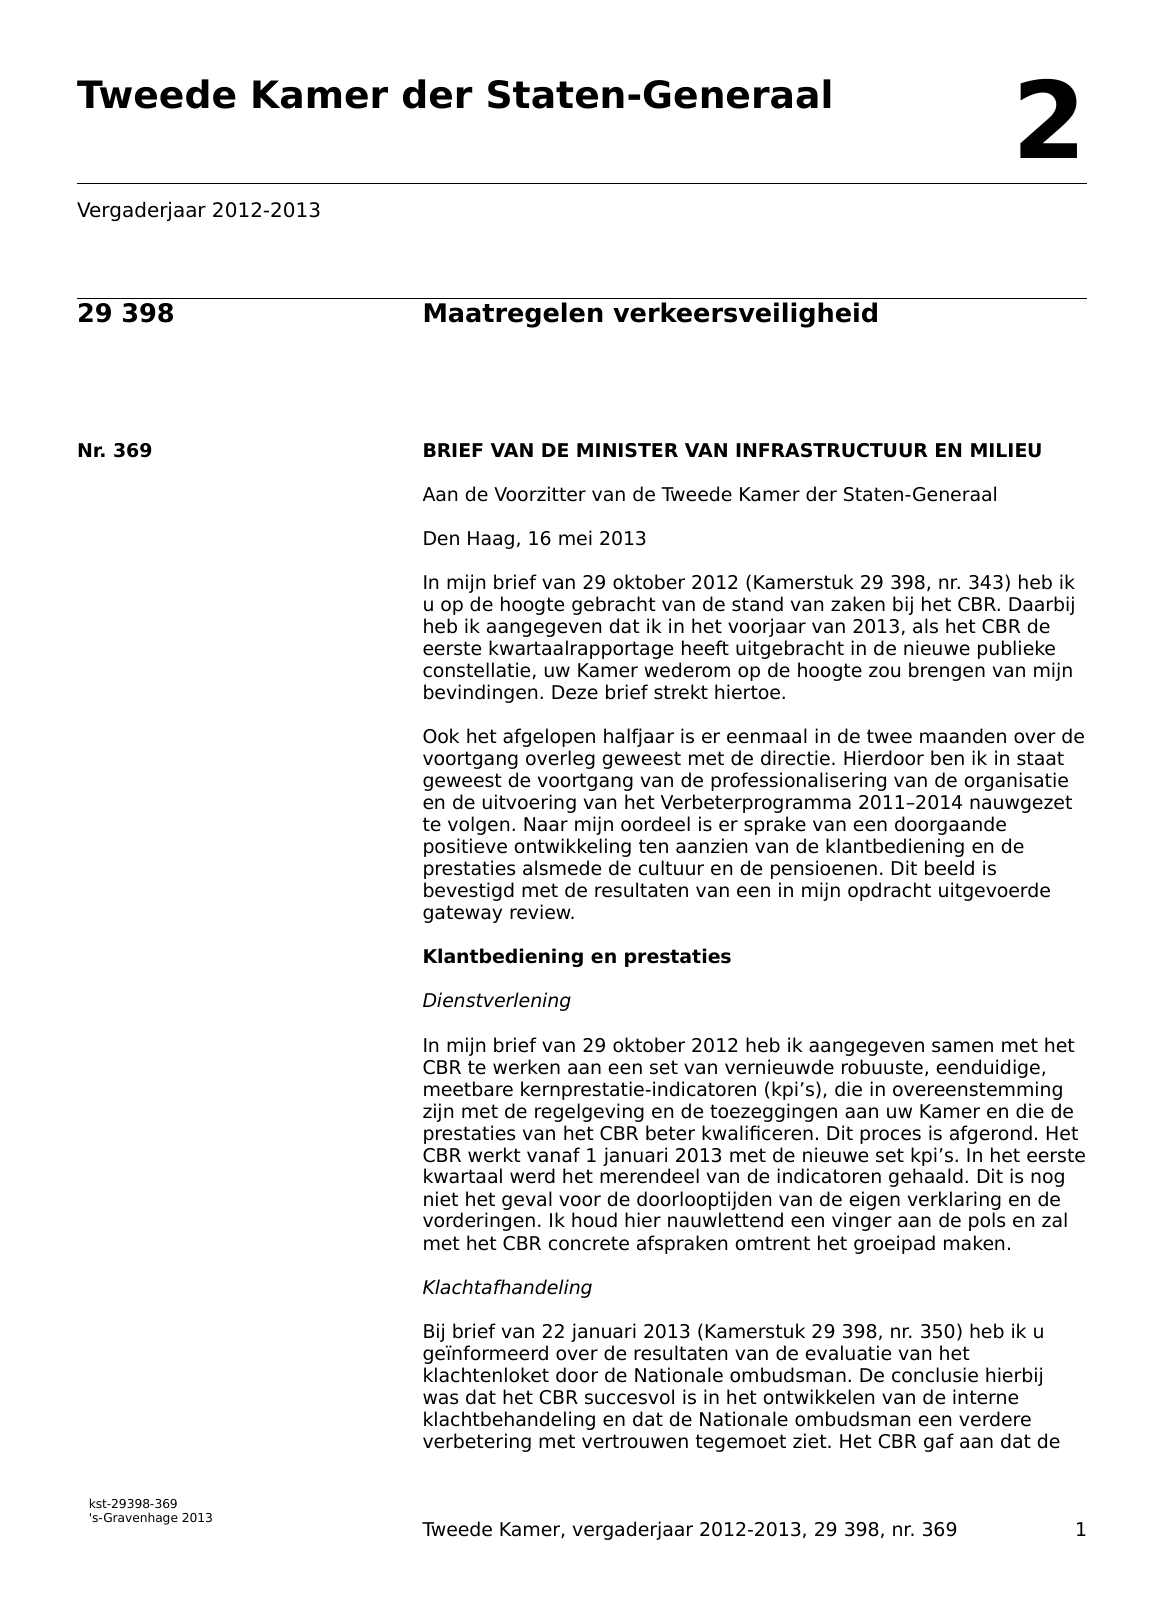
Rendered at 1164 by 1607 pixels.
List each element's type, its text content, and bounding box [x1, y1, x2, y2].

text Aan de Voorzitter van de Tweede Kamer der Staten-Generaal [422, 484, 1087, 506]
subtitle Dienstverlening [422, 990, 1087, 1012]
subtitle 29 398 Maatregelen verkeersveiligheid [77, 299, 1087, 329]
text kst-29398-369 [88, 1497, 323, 1511]
text Den Haag, 16 mei 2013 [422, 528, 1087, 550]
text Ook het afgelopen halfjaar is er eenmaal in de twee maanden over de voortgang overleg geweest met de directie. Hierdoor ben ik in staat geweest de voortgang van de professionalisering van de organisatie en de uitvoering van het Verbeterprogramma 2011–2014 nauwgezet te volgen. Naar mijn oordeel is er sprake van een doorgaande positieve ontwikkeling ten aanzien van de klantbediening en de prestaties alsmede de cultuur en de pensioenen. Dit beeld is bevestigd met de resultaten van een in mijn opdracht uitgevoerde gateway review. [422, 726, 1087, 924]
table_header Tweede Kamer der Staten-Generaal [77, 59, 886, 183]
subtitle Klantbediening en prestaties [422, 946, 1087, 968]
text In mijn brief van 29 oktober 2012 heb ik aangegeven samen met het CBR te werken aan een set van vernieuwde robuuste, eenduidige, meetbare kernprestatie-indicatoren (kpi’s), die in overeenstemming zijn met de regelgeving en de toezeggingen aan uw Kamer en die de prestaties van het CBR beter kwalificeren. Dit proces is afgerond. Het CBR werkt vanaf 1 januari 2013 met de nieuwe set kpi’s. In het eerste kwartaal werd het merendeel van de indicatoren gehaald. Dit is nog niet het geval voor de doorlooptijden van de eigen verklaring en de vorderingen. Ik houd hier nauwlettend een vinger aan de pols en zal met het CBR concrete afspraken omtrent het groeipad maken. [422, 1034, 1087, 1254]
subtitle Klachtafhandeling [422, 1277, 1087, 1298]
table_header 2 [886, 59, 1087, 183]
text In mijn brief van 29 oktober 2012 (Kamerstuk 29 398, nr. 343) heb ik u op de hoogte gebracht van de stand van zaken bij het CBR. Daarbij heb ik aangegeven dat ik in het voorjaar van 2013, als het CBR de eerste kwartaalrapportage heeft uitgebracht in de nieuwe publieke constellatie, uw Kamer wederom op de hoogte zou brengen van mijn bevindingen. Deze brief strekt hiertoe. [422, 572, 1087, 704]
text 's-Gravenhage 2013 [88, 1511, 323, 1525]
text Bij brief van 22 januari 2013 (Kamerstuk 29 398, nr. 350) heb ik u geïnformeerd over de resultaten van de evaluatie van het klachtenloket door de Nationale ombudsman. De conclusie hierbij was dat het CBR succesvol is in het ontwikkelen van de interne klachtbehandeling en dat de Nationale ombudsman een verdere verbetering met vertrouwen tegemoet ziet. Het CBR gaf aan dat de [422, 1321, 1087, 1453]
table_cell Vergaderjaar 2012-2013 [77, 184, 1087, 298]
subtitle Nr. 369 BRIEF VAN DE MINISTER VAN INFRASTRUCTUUR EN MILIEU [77, 440, 1087, 462]
